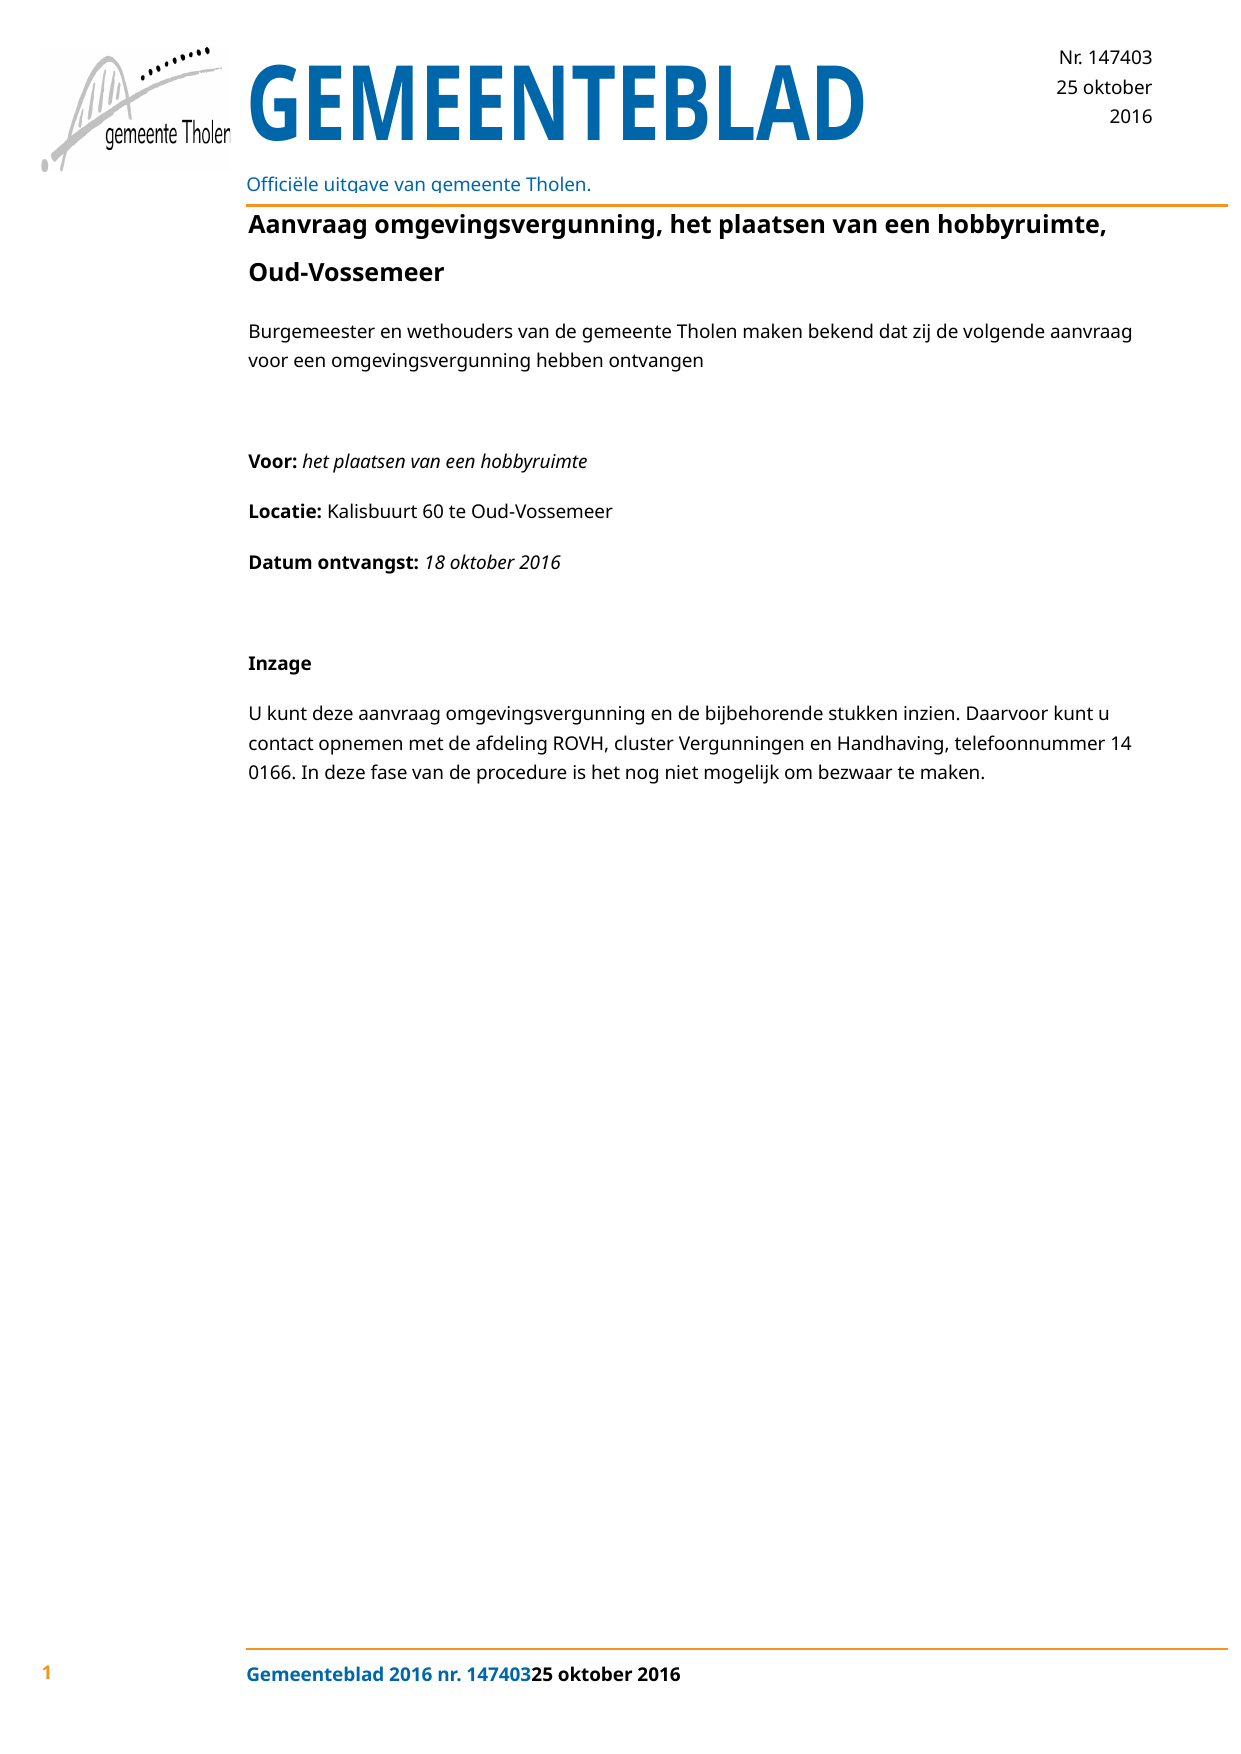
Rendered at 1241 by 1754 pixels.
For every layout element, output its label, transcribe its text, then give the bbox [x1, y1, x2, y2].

text Datum ontvangst: 18 oktober 2016 [248, 549, 1152, 575]
text Burgemeester en wethouders van de gemeente Tholen maken bekend dat zij de volgende aanvraag voor een omgevingsvergunning hebben ontvangen [248, 318, 1152, 373]
text Voor: het plaatsen van een hobbyruimte [248, 448, 1152, 474]
text Aanvraag omgevingsvergunning, het plaatsen van een hobbyruimte, Oud-Vossemeer [248, 207, 1152, 288]
text U kunt deze aanvraag omgevingsvergunning en de bijbehorende stukken inzien. Daarvoor kunt u contact opnemen met de afdeling ROVH, cluster Vergunningen en Handhaving, telefoonnummer 14 0166. In deze fase van de procedure is het nog niet mogelijk om bezwaar te maken. [248, 700, 1152, 785]
text Inzage [248, 650, 1152, 676]
text Locatie: Kalisbuurt 60 te Oud-Vossemeer [248, 499, 1152, 524]
picture [41, 47, 231, 172]
